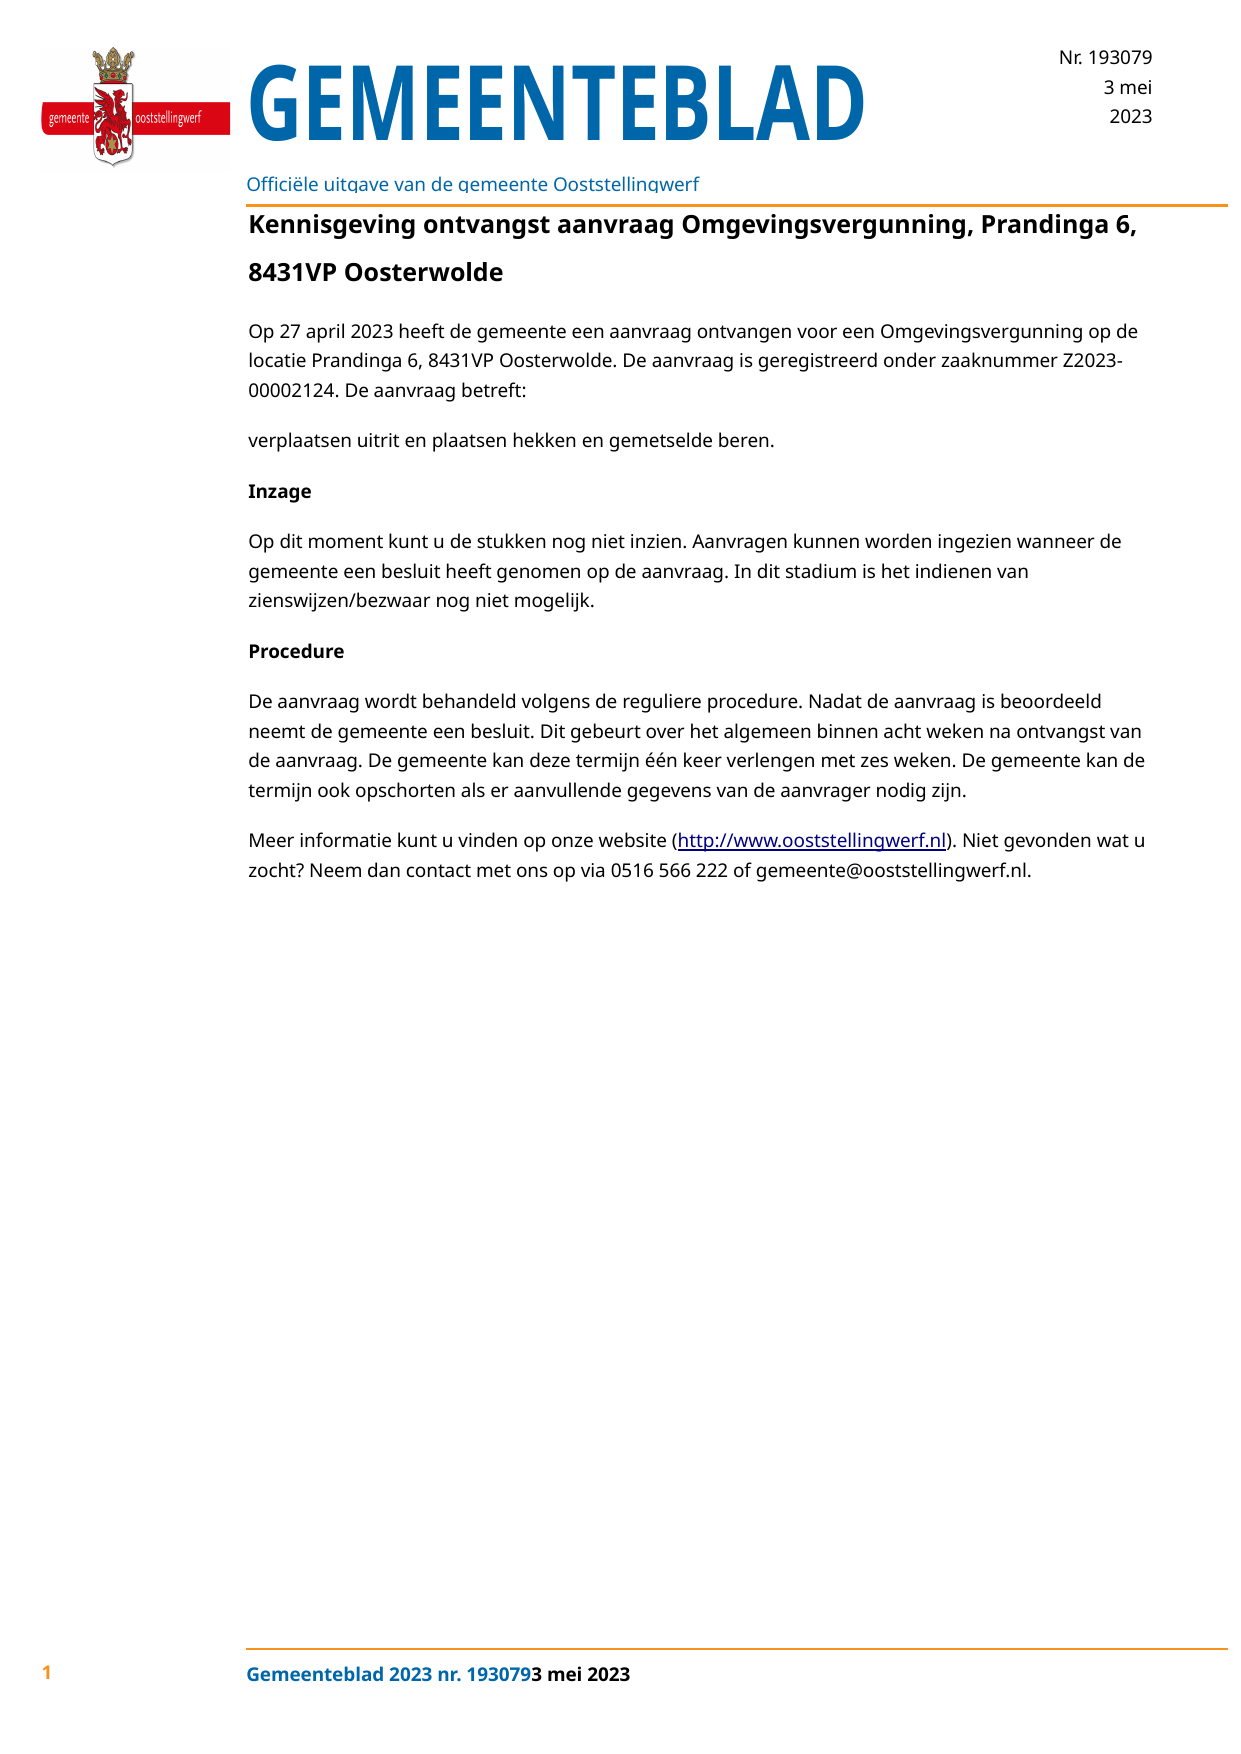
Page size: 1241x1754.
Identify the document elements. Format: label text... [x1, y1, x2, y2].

text Procedure [248, 638, 1152, 664]
text Kennisgeving ontvangst aanvraag Omgevingsvergunning, Prandinga 6, 8431VP Oosterwolde [248, 207, 1152, 288]
picture [41, 47, 231, 172]
text Meer informatie kunt u vinden op onze website (http://www.ooststellingwerf.nl). Niet gevonden wat u zocht? Neem dan contact met ons op via 0516 566 222 of gemeente@ooststellingwerf.nl. [248, 827, 1152, 883]
text Inzage [248, 478, 1152, 504]
text Op dit moment kunt u de stukken nog niet inzien. Aanvragen kunnen worden ingezien wanneer de gemeente een besluit heeft genomen op de aanvraag. In dit stadium is het indienen van zienswijzen/bezwaar nog niet mogelijk. [248, 528, 1152, 613]
text verplaatsen uitrit en plaatsen hekken en gemetselde beren. [248, 427, 1152, 453]
text De aanvraag wordt behandeld volgens de reguliere procedure. Nadat de aanvraag is beoordeeld neemt de gemeente een besluit. Dit gebeurt over het algemeen binnen acht weken na ontvangst van de aanvraag. De gemeente kan deze termijn één keer verlengen met zes weken. De gemeente kan de termijn ook opschorten als er aanvullende gegevens van de aanvrager nodig zijn. [248, 688, 1152, 803]
text Op 27 april 2023 heeft de gemeente een aanvraag ontvangen voor een Omgevingsvergunning op de locatie Prandinga 6, 8431VP Oosterwolde. De aanvraag is geregistreerd onder zaaknummer Z2023-00002124. De aanvraag betreft: [248, 318, 1152, 403]
